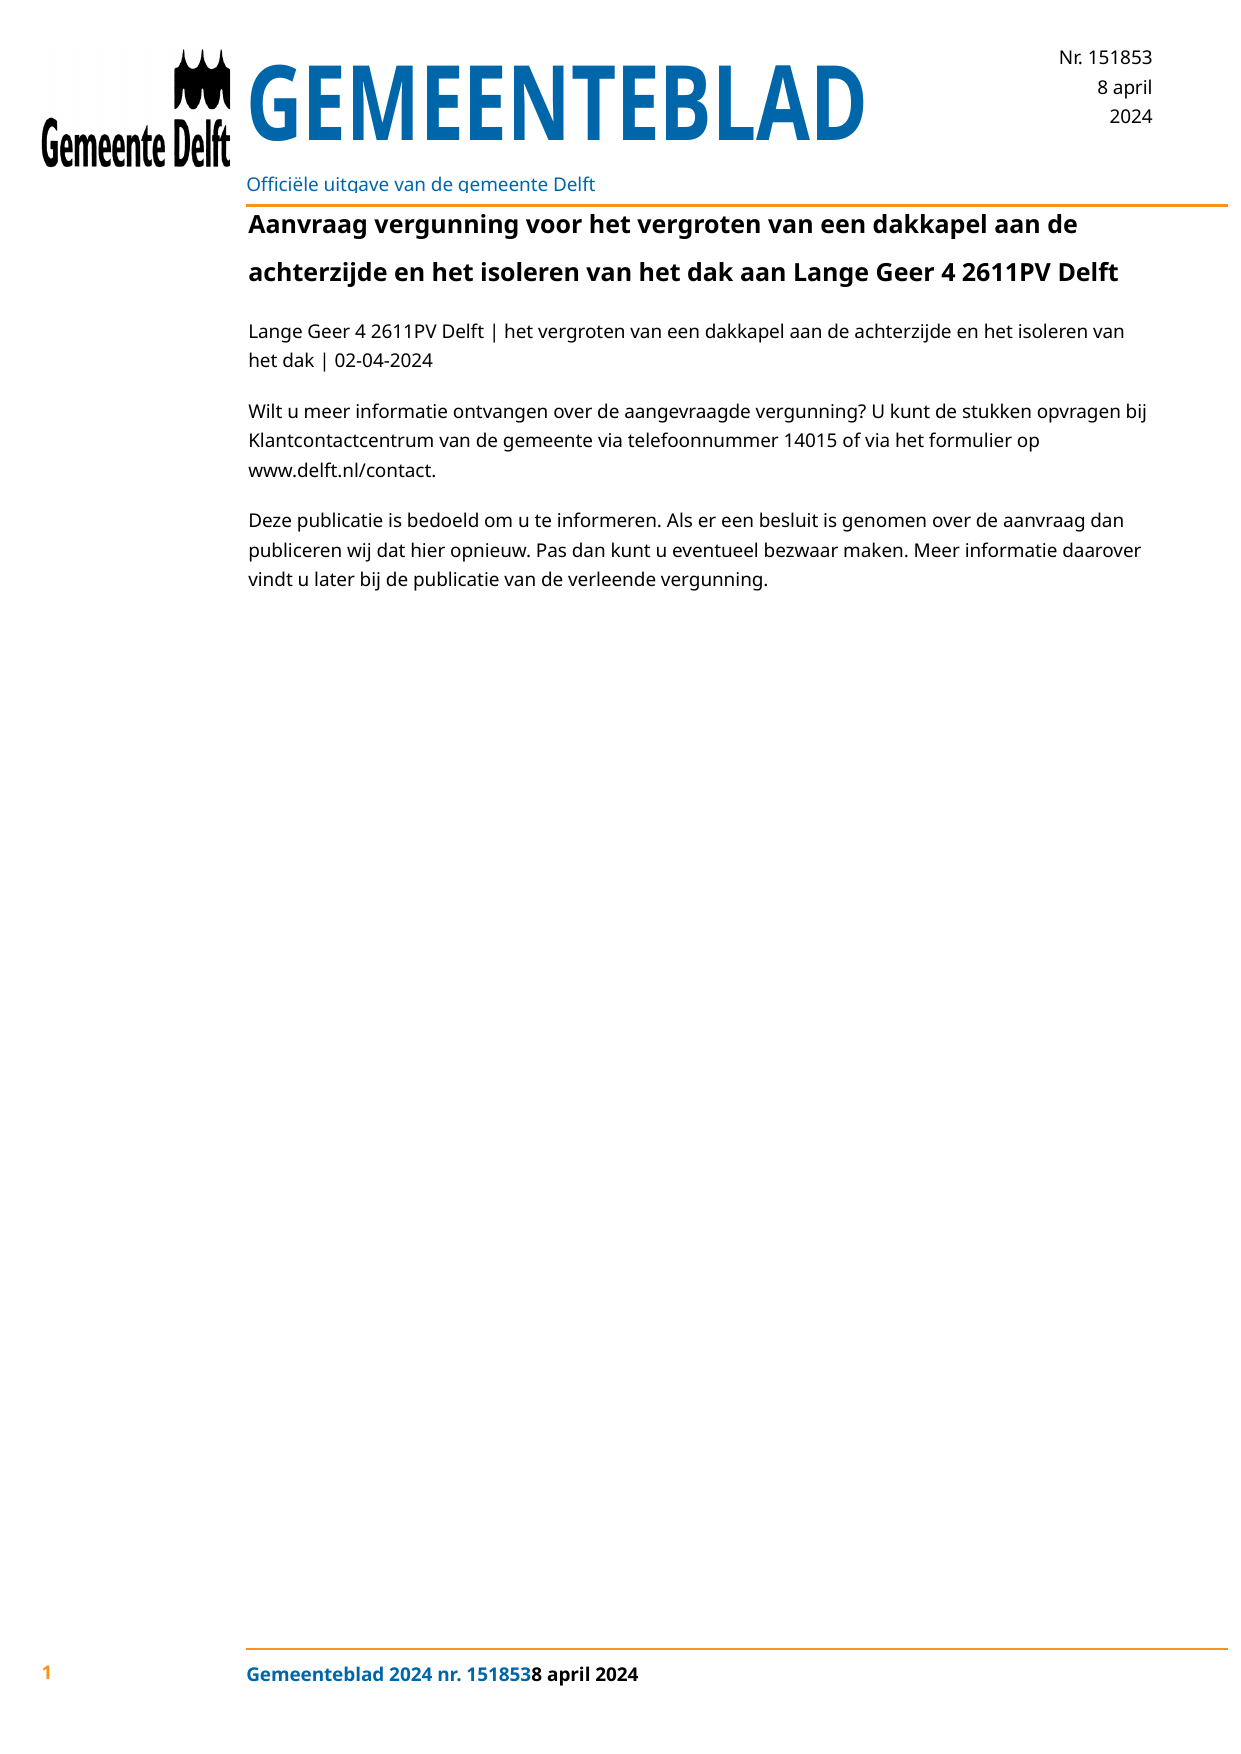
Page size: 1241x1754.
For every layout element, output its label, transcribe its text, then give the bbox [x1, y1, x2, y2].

text Deze publicatie is bedoeld om u te informeren. Als er een besluit is genomen over de aanvraag dan publiceren wij dat hier opnieuw. Pas dan kunt u eventueel bezwaar maken. Meer informatie daarover vindt u later bij de publicatie van de verleende vergunning. [248, 507, 1152, 592]
picture [41, 47, 231, 172]
text Lange Geer 4 2611PV Delft | het vergroten van een dakkapel aan de achterzijde en het isoleren van het dak | 02-04-2024 [248, 318, 1152, 373]
text Aanvraag vergunning voor het vergroten van een dakkapel aan de achterzijde en het isoleren van het dak aan Lange Geer 4 2611PV Delft [248, 207, 1152, 288]
text Wilt u meer informatie ontvangen over de aangevraagde vergunning? U kunt de stukken opvragen bij Klantcontactcentrum van de gemeente via telefoonnummer 14015 of via het formulier op www.delft.nl/contact. [248, 398, 1152, 483]
